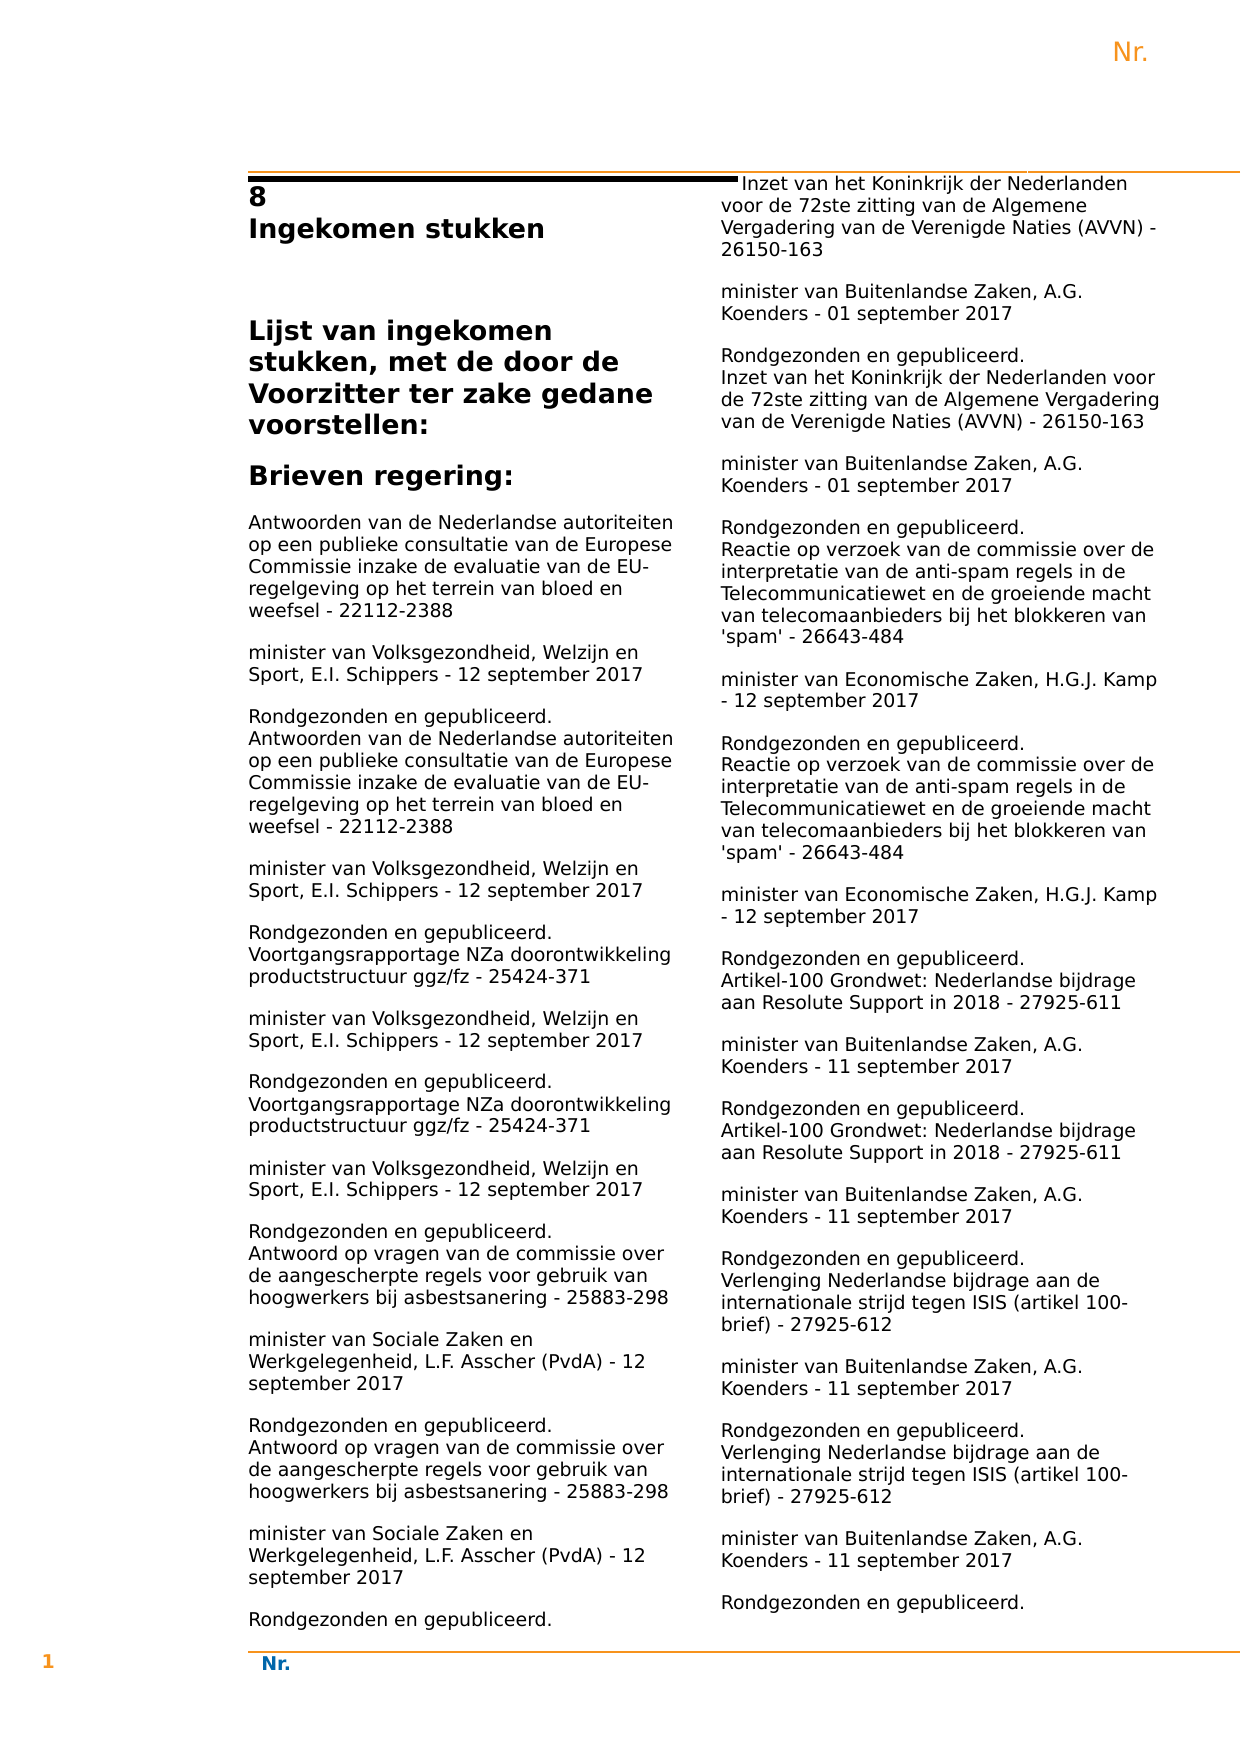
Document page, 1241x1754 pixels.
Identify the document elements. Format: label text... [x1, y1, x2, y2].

text Artikel-100 Grondwet: Nederlandse bijdrage aan Resolute Support in 2018 - 27925-611 [721, 970, 1163, 1014]
text minister van Buitenlandse Zaken, A.G. Koenders - 01 september 2017 [721, 281, 1163, 325]
text minister van Buitenlandse Zaken, A.G. Koenders - 11 september 2017 [721, 1034, 1163, 1078]
text Inzet van het Koninkrijk der Nederlanden voor de 72ste zitting van de Algemene Vergadering van de Verenigde Naties (AVVN) - 26150-163 [721, 173, 1163, 261]
text Rondgezonden en gepubliceerd. [721, 1592, 1163, 1614]
text Voortgangsrapportage NZa doorontwikkeling productstructuur ggz/fz - 25424-371 [248, 943, 691, 987]
text Voortgangsrapportage NZa doorontwikkeling productstructuur ggz/fz - 25424-371 [248, 1093, 691, 1137]
text minister van Economische Zaken, H.G.J. Kamp - 12 september 2017 [721, 668, 1163, 712]
text Verlenging Nederlandse bijdrage aan de internationale strijd tegen ISIS (artikel 100-brief) - 27925-612 [721, 1442, 1163, 1508]
text minister van Volksgezondheid, Welzijn en Sport, E.I. Schippers - 12 september 2017 [248, 642, 691, 686]
text minister van Volksgezondheid, Welzijn en Sport, E.I. Schippers - 12 september 2017 [248, 1157, 691, 1201]
text Rondgezonden en gepubliceerd. [248, 922, 691, 943]
text Rondgezonden en gepubliceerd. [248, 1221, 691, 1243]
text Rondgezonden en gepubliceerd. [248, 706, 691, 728]
text Rondgezonden en gepubliceerd. [721, 1098, 1163, 1120]
text Artikel-100 Grondwet: Nederlandse bijdrage aan Resolute Support in 2018 - 27925-611 [721, 1120, 1163, 1164]
text Rondgezonden en gepubliceerd. [721, 732, 1163, 754]
text minister van Economische Zaken, H.G.J. Kamp - 12 september 2017 [721, 884, 1163, 928]
text minister van Buitenlandse Zaken, A.G. Koenders - 01 september 2017 [721, 453, 1163, 497]
title Lijst van ingekomen stukken, met de door de Voorzitter ter zake gedane voorstellen: [248, 316, 691, 441]
text Rondgezonden en gepubliceerd. [248, 1071, 691, 1093]
text Rondgezonden en gepubliceerd. [721, 1420, 1163, 1442]
text minister van Sociale Zaken en Werkgelegenheid, L.F. Asscher (PvdA) - 12 september 2017 [248, 1523, 691, 1589]
text minister van Buitenlandse Zaken, A.G. Koenders - 11 september 2017 [721, 1184, 1163, 1228]
text Antwoord op vragen van de commissie over de aangescherpte regels voor gebruik van hoogwerkers bij asbestsanering - 25883-298 [248, 1243, 691, 1309]
text minister van Buitenlandse Zaken, A.G. Koenders - 11 september 2017 [721, 1528, 1163, 1572]
text Antwoorden van de Nederlandse autoriteiten op een publieke consultatie van de Europese Commissie inzake de evaluatie van de EU-regelgeving op het terrein van bloed en weefsel - 22112-2388 [248, 512, 691, 622]
text Antwoord op vragen van de commissie over de aangescherpte regels voor gebruik van hoogwerkers bij asbestsanering - 25883-298 [248, 1437, 691, 1503]
text Rondgezonden en gepubliceerd. [248, 1415, 691, 1437]
text Rondgezonden en gepubliceerd. [721, 517, 1163, 538]
text Rondgezonden en gepubliceerd. [721, 1248, 1163, 1270]
text Reactie op verzoek van de commissie over de interpretatie van de anti-spam regels in de Telecommunicatiewet en de groeiende macht van telecomaanbieders bij het blokkeren van 'spam' - 26643-484 [721, 754, 1163, 864]
text minister van Volksgezondheid, Welzijn en Sport, E.I. Schippers - 12 september 2017 [248, 1007, 691, 1051]
title Brieven regering: [248, 461, 691, 492]
text Verlenging Nederlandse bijdrage aan de internationale strijd tegen ISIS (artikel 100-brief) - 27925-612 [721, 1270, 1163, 1336]
text minister van Volksgezondheid, Welzijn en Sport, E.I. Schippers - 12 september 2017 [248, 858, 691, 902]
title 8 Ingekomen stukken [248, 182, 691, 244]
text Antwoorden van de Nederlandse autoriteiten op een publieke consultatie van de Europese Commissie inzake de evaluatie van de EU-regelgeving op het terrein van bloed en weefsel - 22112-2388 [248, 728, 691, 838]
text Rondgezonden en gepubliceerd. [721, 948, 1163, 970]
text minister van Buitenlandse Zaken, A.G. Koenders - 11 september 2017 [721, 1356, 1163, 1400]
text Inzet van het Koninkrijk der Nederlanden voor de 72ste zitting van de Algemene Vergadering van de Verenigde Naties (AVVN) - 26150-163 [721, 367, 1163, 433]
text minister van Sociale Zaken en Werkgelegenheid, L.F. Asscher (PvdA) - 12 september 2017 [248, 1329, 691, 1395]
text Reactie op verzoek van de commissie over de interpretatie van de anti-spam regels in de Telecommunicatiewet en de groeiende macht van telecomaanbieders bij het blokkeren van 'spam' - 26643-484 [721, 538, 1163, 648]
text Rondgezonden en gepubliceerd. [248, 1609, 691, 1631]
text Rondgezonden en gepubliceerd. [721, 345, 1163, 367]
